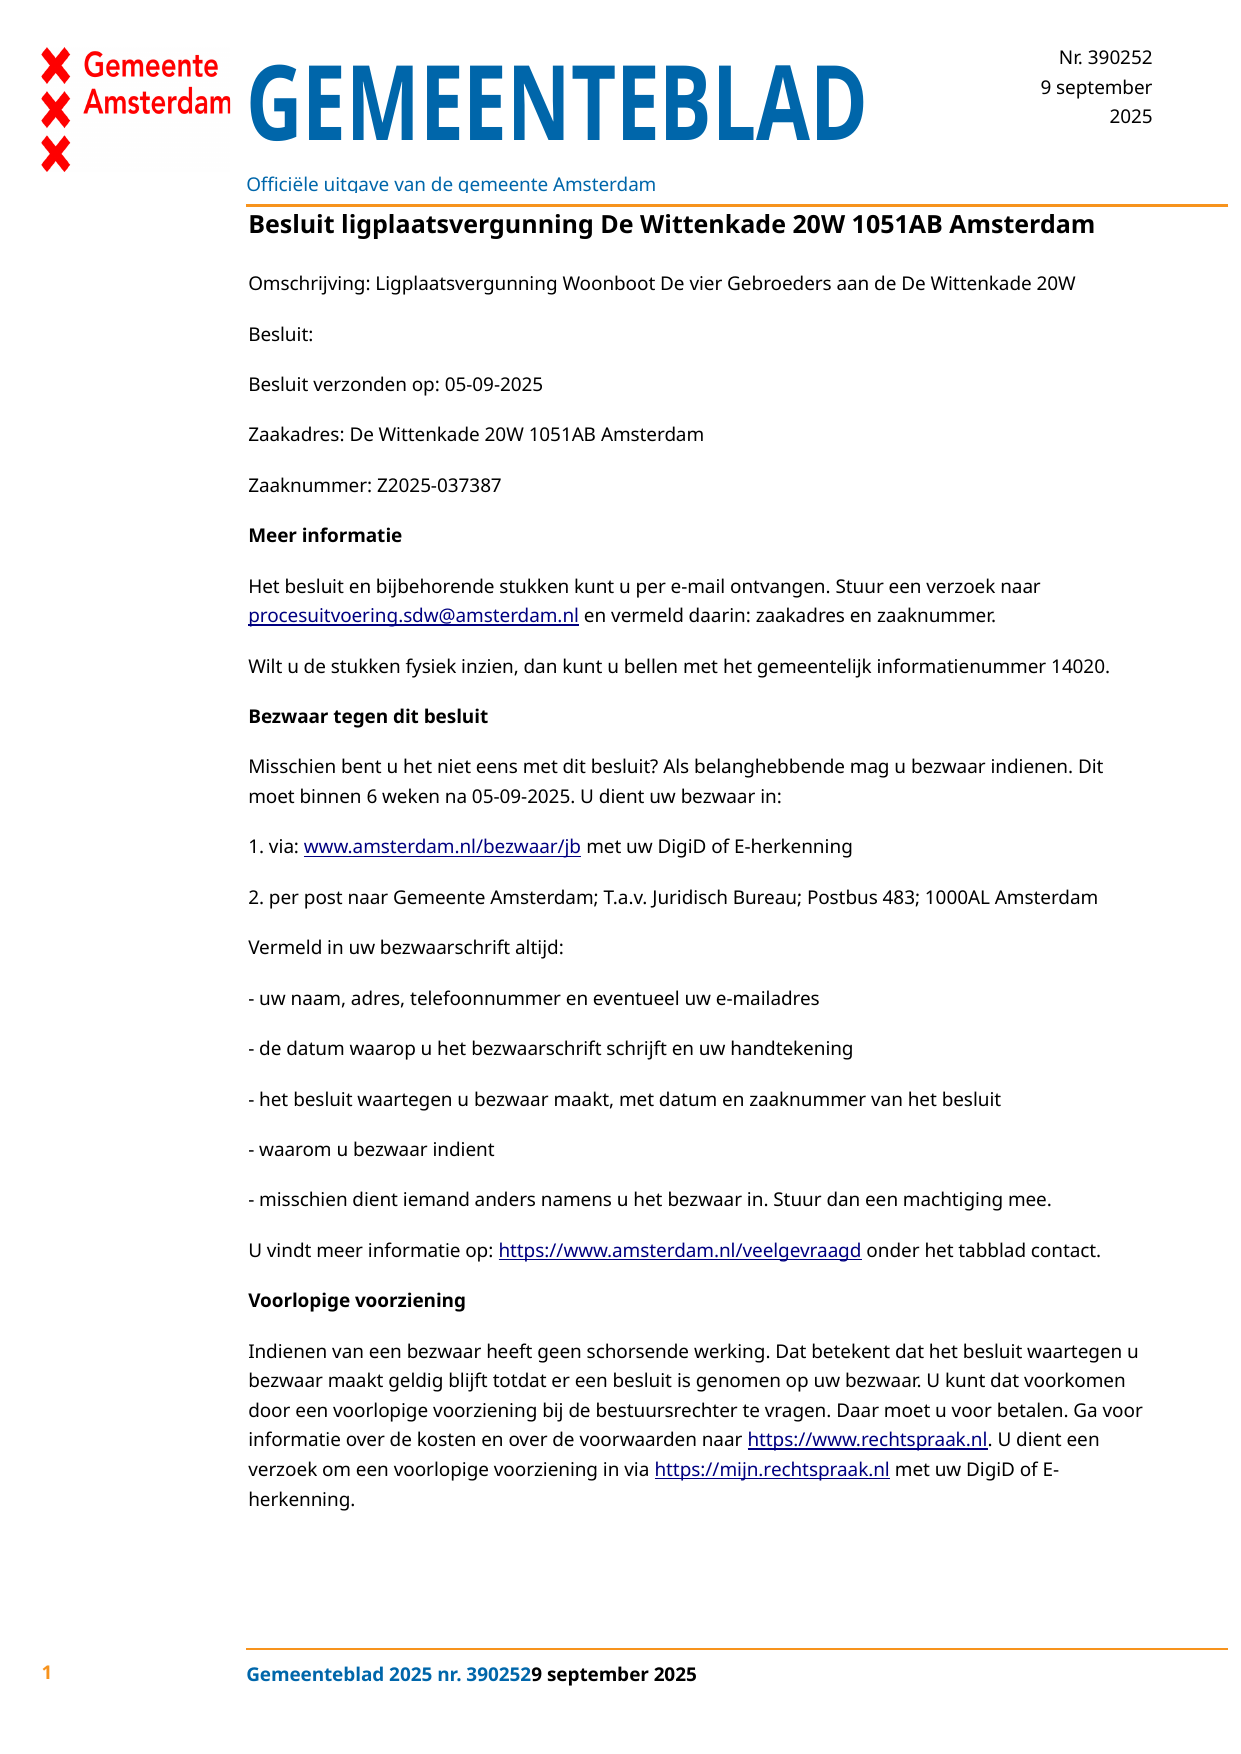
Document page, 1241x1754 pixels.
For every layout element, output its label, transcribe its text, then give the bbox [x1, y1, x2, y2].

text Wilt u de stukken fysiek inzien, dan kunt u bellen met het gemeentelijk informatienummer 14020. [248, 653, 1152, 678]
text 1. via: www.amsterdam.nl/bezwaar/jb met uw DigiD of E-herkenning [248, 834, 1152, 859]
text Bezwaar tegen dit besluit [248, 703, 1152, 729]
text - misschien dient iemand anders namens u het bezwaar in. Stuur dan een machtiging mee. [248, 1187, 1152, 1212]
text Meer informatie [248, 522, 1152, 548]
text Zaaknummer: Z2025-037387 [248, 472, 1152, 498]
text - het besluit waartegen u bezwaar maakt, met datum en zaaknummer van het besluit [248, 1086, 1152, 1111]
text - uw naam, adres, telefoonnummer en eventueel uw e-mailadres [248, 985, 1152, 1011]
text Voorlopige voorziening [248, 1287, 1152, 1313]
text Vermeld in uw bezwaarschrift altijd: [248, 934, 1152, 960]
text Besluit: [248, 321, 1152, 346]
text - waarom u bezwaar indient [248, 1136, 1152, 1162]
text Besluit verzonden op: 05-09-2025 [248, 371, 1152, 397]
text Besluit ligplaatsvergunning De Wittenkade 20W 1051AB Amsterdam [248, 207, 1152, 241]
text Zaakadres: De Wittenkade 20W 1051AB Amsterdam [248, 422, 1152, 447]
picture [41, 47, 231, 172]
text Misschien bent u het niet eens met dit besluit? Als belanghebbende mag u bezwaar indienen. Dit moet binnen 6 weken na 05-09-2025. U dient uw bezwaar in: [248, 754, 1152, 809]
text 2. per post naar Gemeente Amsterdam; T.a.v. Juridisch Bureau; Postbus 483; 1000AL Amsterdam [248, 884, 1152, 910]
text - de datum waarop u het bezwaarschrift schrijft en uw handtekening [248, 1035, 1152, 1061]
text Omschrijving: Ligplaatsvergunning Woonboot De vier Gebroeders aan de De Wittenkade 20W [248, 270, 1152, 296]
text Het besluit en bijbehorende stukken kunt u per e-mail ontvangen. Stuur een verzoek naar procesuitvoering.sdw@amsterdam.nl en vermeld daarin: zaakadres en zaaknummer. [248, 573, 1152, 628]
text Indienen van een bezwaar heeft geen schorsende werking. Dat betekent dat het besluit waartegen u bezwaar maakt geldig blijft totdat er een besluit is genomen op uw bezwaar. U kunt dat voorkomen door een voorlopige voorziening bij de bestuursrechter te vragen. Daar moet u voor betalen. Ga voor informatie over de kosten en over de voorwaarden naar https://www.rechtspraak.nl. U dient een verzoek om een voorlopige voorziening in via https://mijn.rechtspraak.nl met uw DigiD of E-herkenning. [248, 1338, 1152, 1511]
text U vindt meer informatie op: https://www.amsterdam.nl/veelgevraagd onder het tabblad contact. [248, 1237, 1152, 1263]
